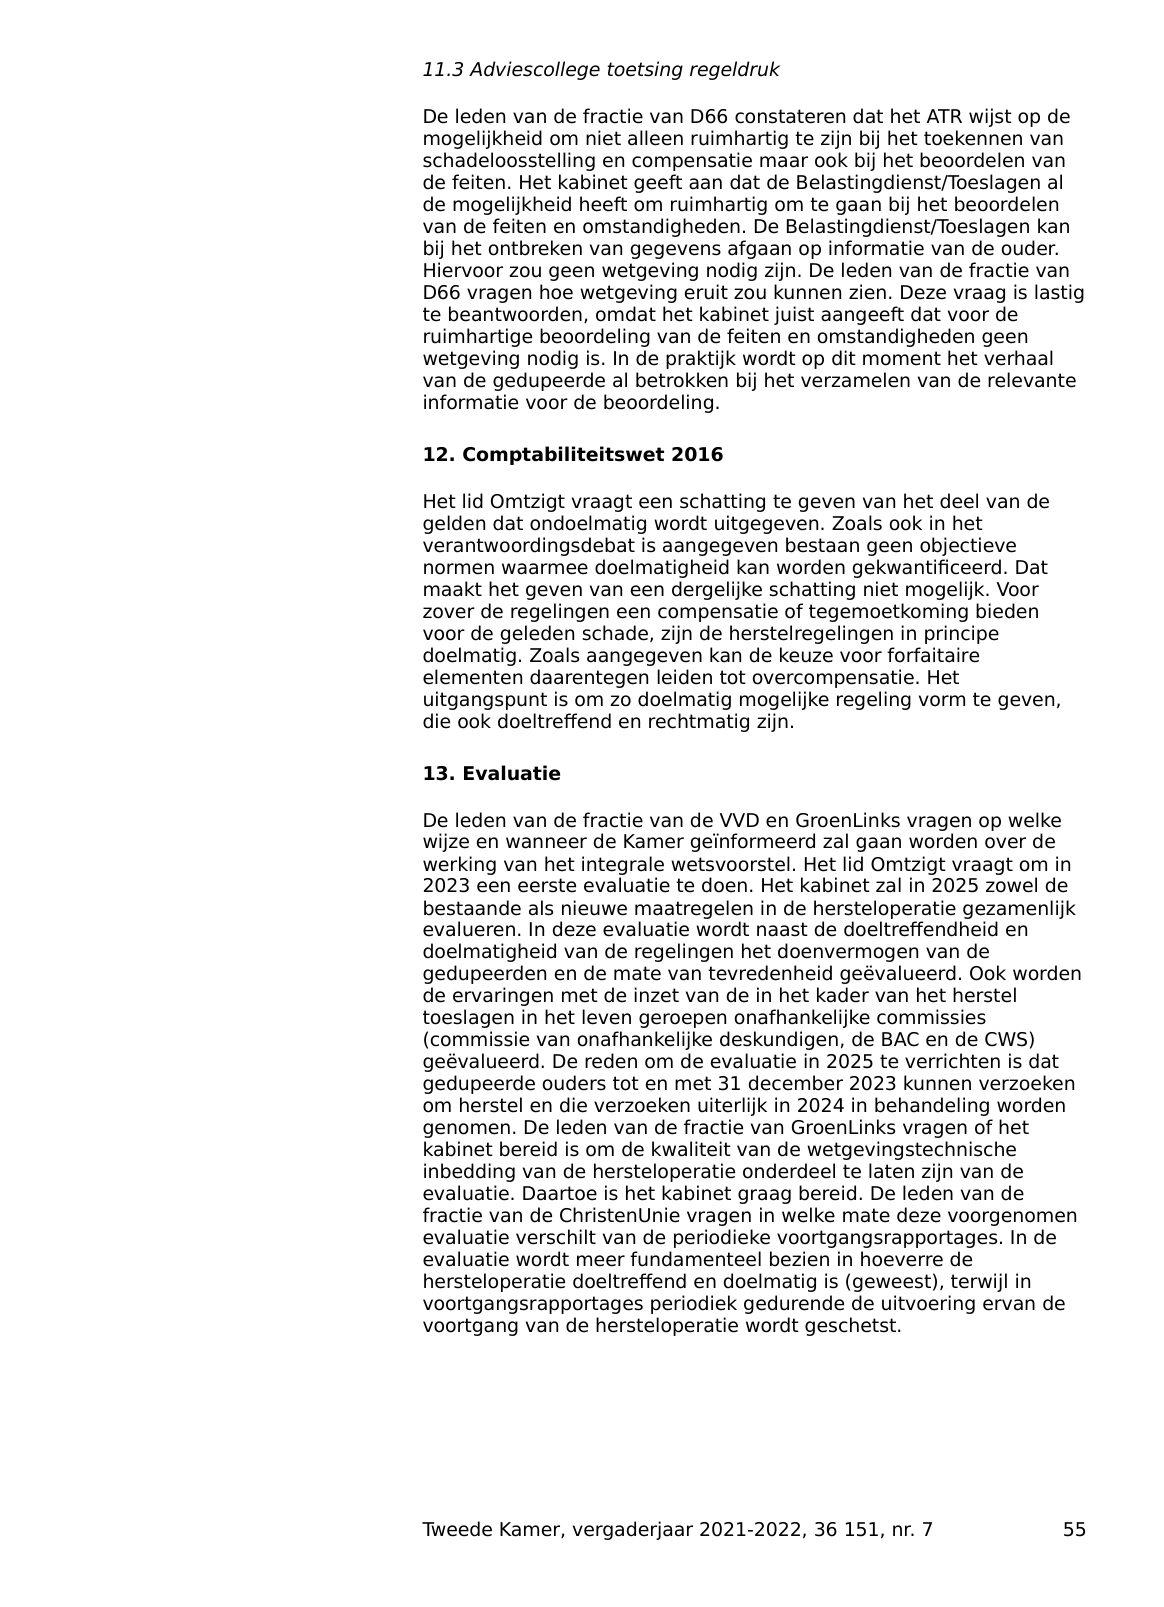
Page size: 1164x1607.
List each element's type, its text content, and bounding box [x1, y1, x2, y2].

subtitle 12. Comptabiliteitswet 2016 [422, 444, 1087, 466]
text De leden van de fractie van D66 constateren dat het ATR wijst op de mogelijkheid om niet alleen ruimhartig te zijn bij het toekennen van schadeloosstelling en compensatie maar ook bij het beoordelen van de feiten. Het kabinet geeft aan dat de Belastingdienst/Toeslagen al de mogelijkheid heeft om ruimhartig om te gaan bij het beoordelen van de feiten en omstandigheden. De Belastingdienst/Toeslagen kan bij het ontbreken van gegevens afgaan op informatie van de ouder. Hiervoor zou geen wetgeving nodig zijn. De leden van de fractie van D66 vragen hoe wetgeving eruit zou kunnen zien. Deze vraag is lastig te beantwoorden, omdat het kabinet juist aangeeft dat voor de ruimhartige beoordeling van de feiten en omstandigheden geen wetgeving nodig is. In de praktijk wordt op dit moment het verhaal van de gedupeerde al betrokken bij het verzamelen van de relevante informatie voor de beoordeling. [422, 106, 1087, 414]
text Het lid Omtzigt vraagt een schatting te geven van het deel van de gelden dat ondoelmatig wordt uitgegeven. Zoals ook in het verantwoordingsdebat is aangegeven bestaan geen objectieve normen waarmee doelmatigheid kan worden gekwantificeerd. Dat maakt het geven van een dergelijke schatting niet mogelijk. Voor zover de regelingen een compensatie of tegemoetkoming bieden voor de geleden schade, zijn de herstelregelingen in principe doelmatig. Zoals aangegeven kan de keuze voor forfaitaire elementen daarentegen leiden tot overcompensatie. Het uitgangspunt is om zo doelmatig mogelijke regeling vorm te geven, die ook doeltreffend en rechtmatig zijn. [422, 491, 1087, 732]
subtitle 13. Evaluatie [422, 762, 1087, 784]
subtitle 11.3 Adviescollege toetsing regeldruk [422, 59, 1087, 81]
text De leden van de fractie van de VVD en GroenLinks vragen op welke wijze en wanneer de Kamer geïnformeerd zal gaan worden over de werking van het integrale wetsvoorstel. Het lid Omtzigt vraagt om in 2023 een eerste evaluatie te doen. Het kabinet zal in 2025 zowel de bestaande als nieuwe maatregelen in de hersteloperatie gezamenlijk evalueren. In deze evaluatie wordt naast de doeltreffendheid en doelmatigheid van de regelingen het doenvermogen van de gedupeerden en de mate van tevredenheid geëvalueerd. Ook worden de ervaringen met de inzet van de in het kader van het herstel toeslagen in het leven geroepen onafhankelijke commissies (commissie van onafhankelijke deskundigen, de BAC en de CWS) geëvalueerd. De reden om de evaluatie in 2025 te verrichten is dat gedupeerde ouders tot en met 31 december 2023 kunnen verzoeken om herstel en die verzoeken uiterlijk in 2024 in behandeling worden genomen. De leden van de fractie van GroenLinks vragen of het kabinet bereid is om de kwaliteit van de wetgevingstechnische inbedding van de hersteloperatie onderdeel te laten zijn van de evaluatie. Daartoe is het kabinet graag bereid. De leden van de fractie van de ChristenUnie vragen in welke mate deze voorgenomen evaluatie verschilt van de periodieke voortgangsrapportages. In de evaluatie wordt meer fundamenteel bezien in hoeverre de hersteloperatie doeltreffend en doelmatig is (geweest), terwijl in voortgangsrapportages periodiek gedurende de uitvoering ervan de voortgang van de hersteloperatie wordt geschetst. [422, 809, 1087, 1337]
